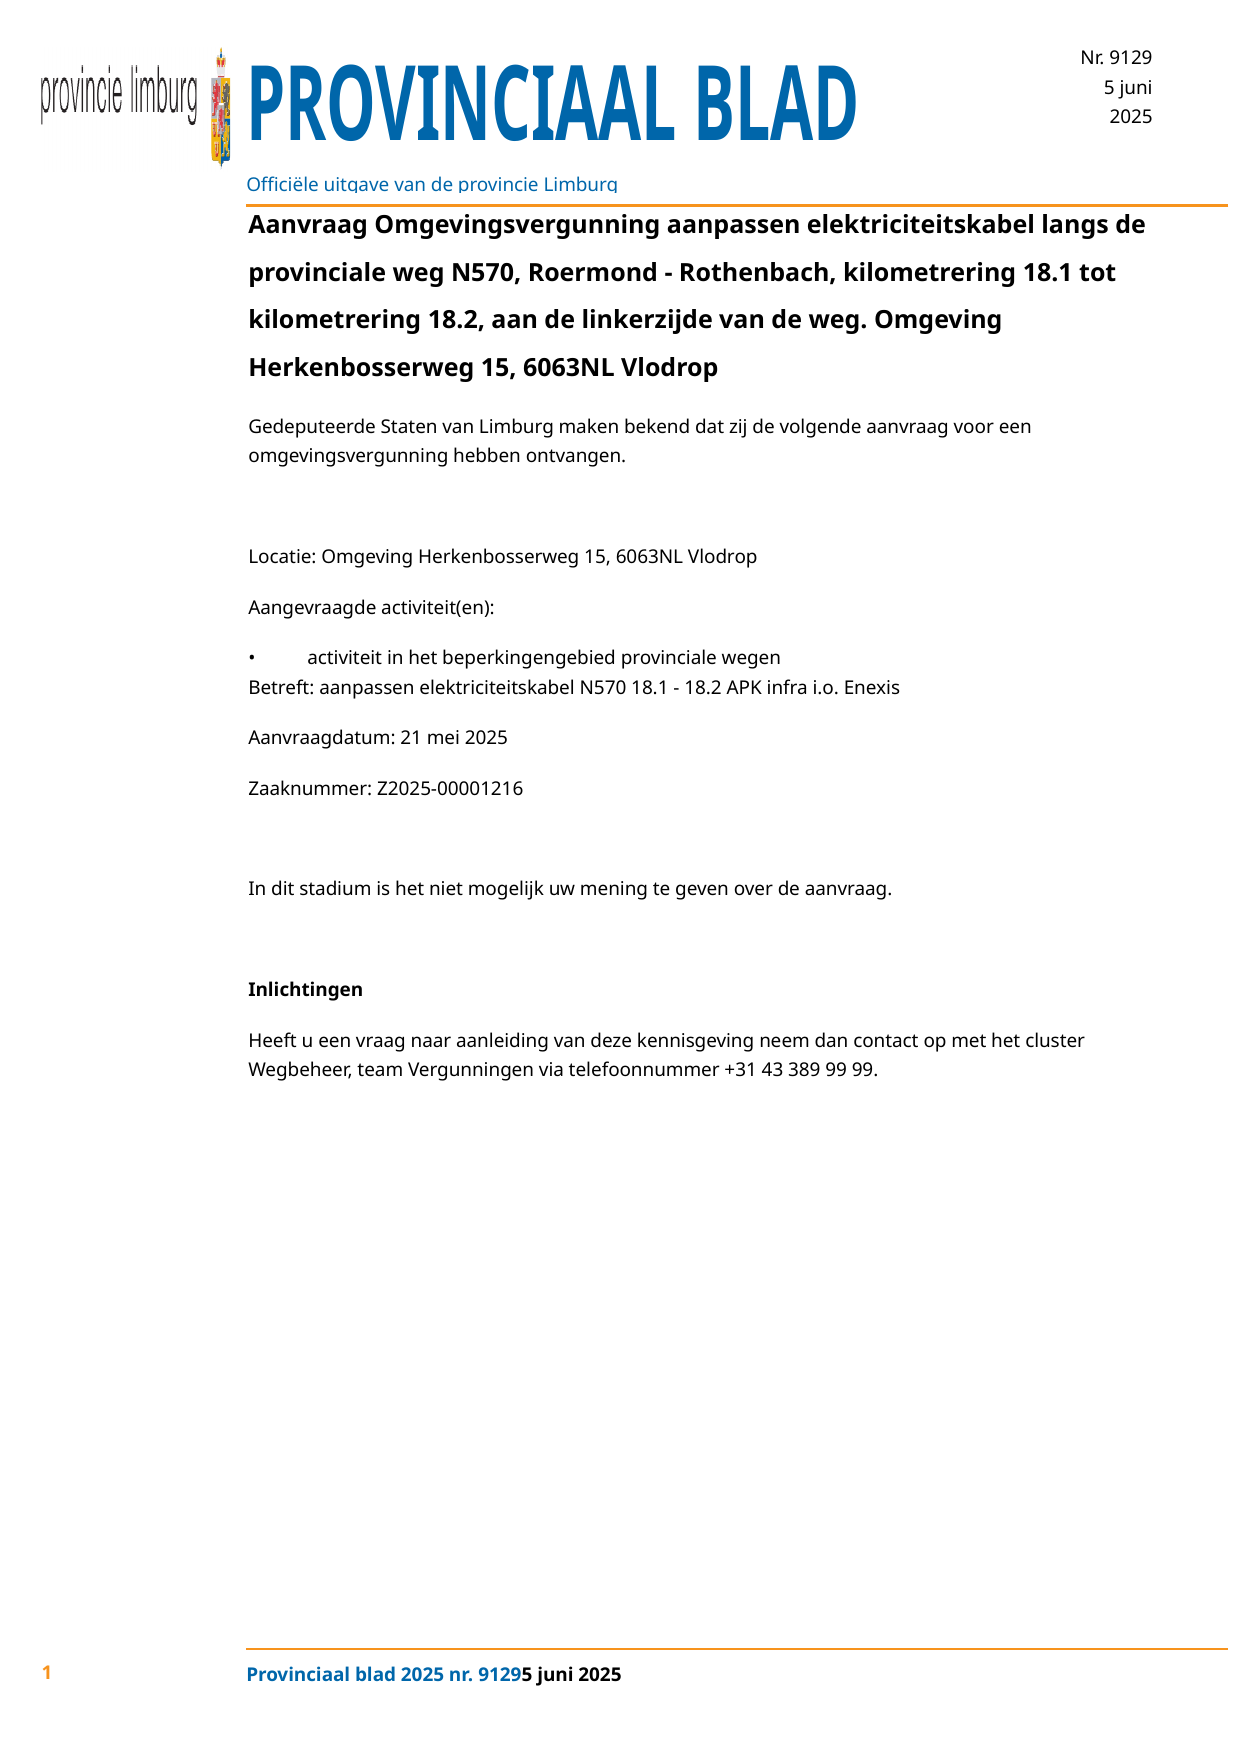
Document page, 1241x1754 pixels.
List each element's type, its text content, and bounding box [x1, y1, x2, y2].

list activiteit in het beperkingengebied provinciale wegen [248, 644, 1152, 670]
text Aangevraagde activiteit(en): [248, 594, 1152, 620]
text Aanvraag Omgevingsvergunning aanpassen elektriciteitskabel langs de provinciale weg N570, Roermond - Rothenbach, kilometrering 18.1 tot kilometrering 18.2, aan de linkerzijde van de weg. Omgeving Herkenbosserweg 15, 6063NL Vlodrop [248, 207, 1152, 384]
text Inlichtingen [248, 976, 1152, 1002]
text Locatie: Omgeving Herkenbosserweg 15, 6063NL Vlodrop [248, 543, 1152, 569]
text Aanvraagdatum: 21 mei 2025 [248, 724, 1152, 750]
text In dit stadium is het niet mogelijk uw mening te geven over de aanvraag. [248, 876, 1152, 901]
text Zaaknummer: Z2025-00001216 [248, 775, 1152, 801]
text Heeft u een vraag naar aanleiding van deze kennisgeving neem dan contact op met het cluster Wegbeheer, team Vergunningen via telefoonnummer +31 43 389 99 99. [248, 1027, 1152, 1082]
text Betreft: aanpassen elektriciteitskabel N570 18.1 - 18.2 APK infra i.o. Enexis [248, 674, 1152, 700]
picture [41, 47, 231, 172]
text Gedeputeerde Staten van Limburg maken bekend dat zij de volgende aanvraag voor een omgevingsvergunning hebben ontvangen. [248, 413, 1152, 468]
